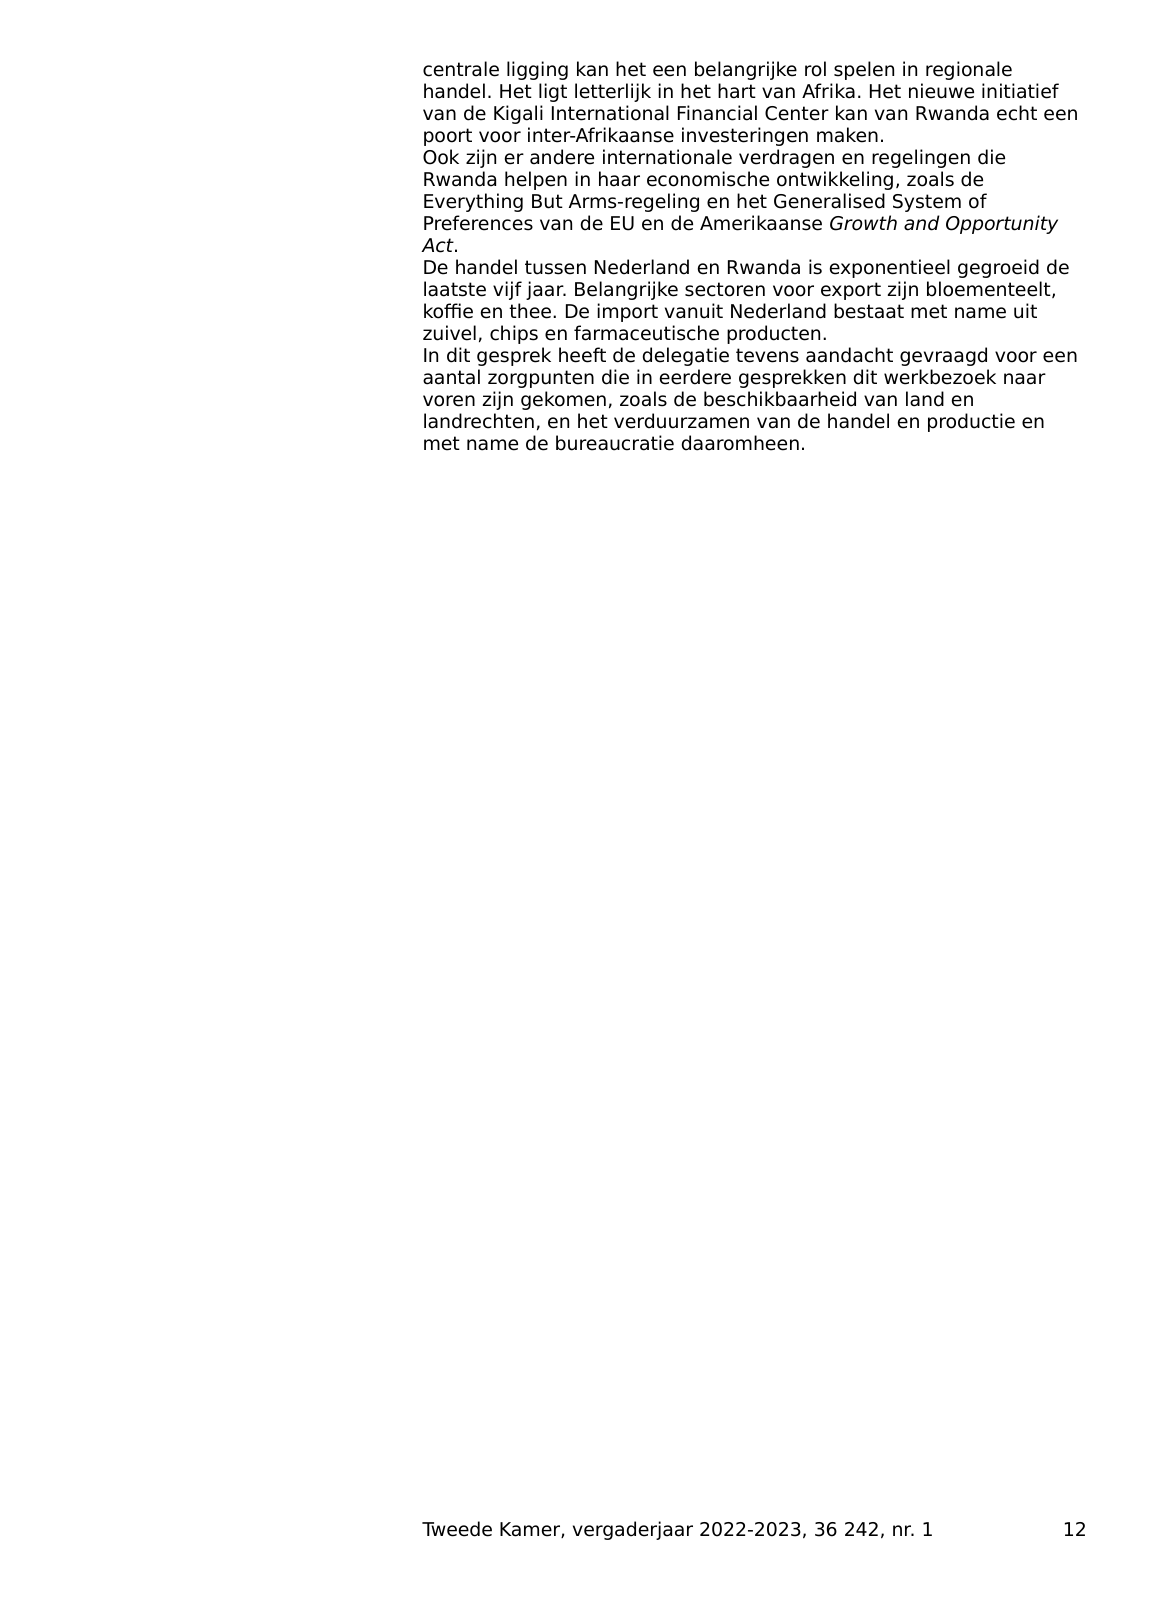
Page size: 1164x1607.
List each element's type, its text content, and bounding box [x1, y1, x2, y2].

text centrale ligging kan het een belangrijke rol spelen in regionale handel. Het ligt letterlijk in het hart van Afrika. Het nieuwe initiatief van de Kigali International Financial Center kan van Rwanda echt een poort voor inter-Afrikaanse investeringen maken. [422, 59, 1087, 147]
text Ook zijn er andere internationale verdragen en regelingen die Rwanda helpen in haar economische ontwikkeling, zoals de Everything But Arms-regeling en het Generalised System of Preferences van de EU en de Amerikaanse Growth and Opportunity Act. [422, 147, 1087, 257]
text In dit gesprek heeft de delegatie tevens aandacht gevraagd voor een aantal zorgpunten die in eerdere gesprekken dit werkbezoek naar voren zijn gekomen, zoals de beschikbaarheid van land en landrechten, en het verduurzamen van de handel en productie en met name de bureaucratie daaromheen. [422, 345, 1087, 455]
text De handel tussen Nederland en Rwanda is exponentieel gegroeid de laatste vijf jaar. Belangrijke sectoren voor export zijn bloementeelt, koffie en thee. De import vanuit Nederland bestaat met name uit zuivel, chips en farmaceutische producten. [422, 257, 1087, 345]
